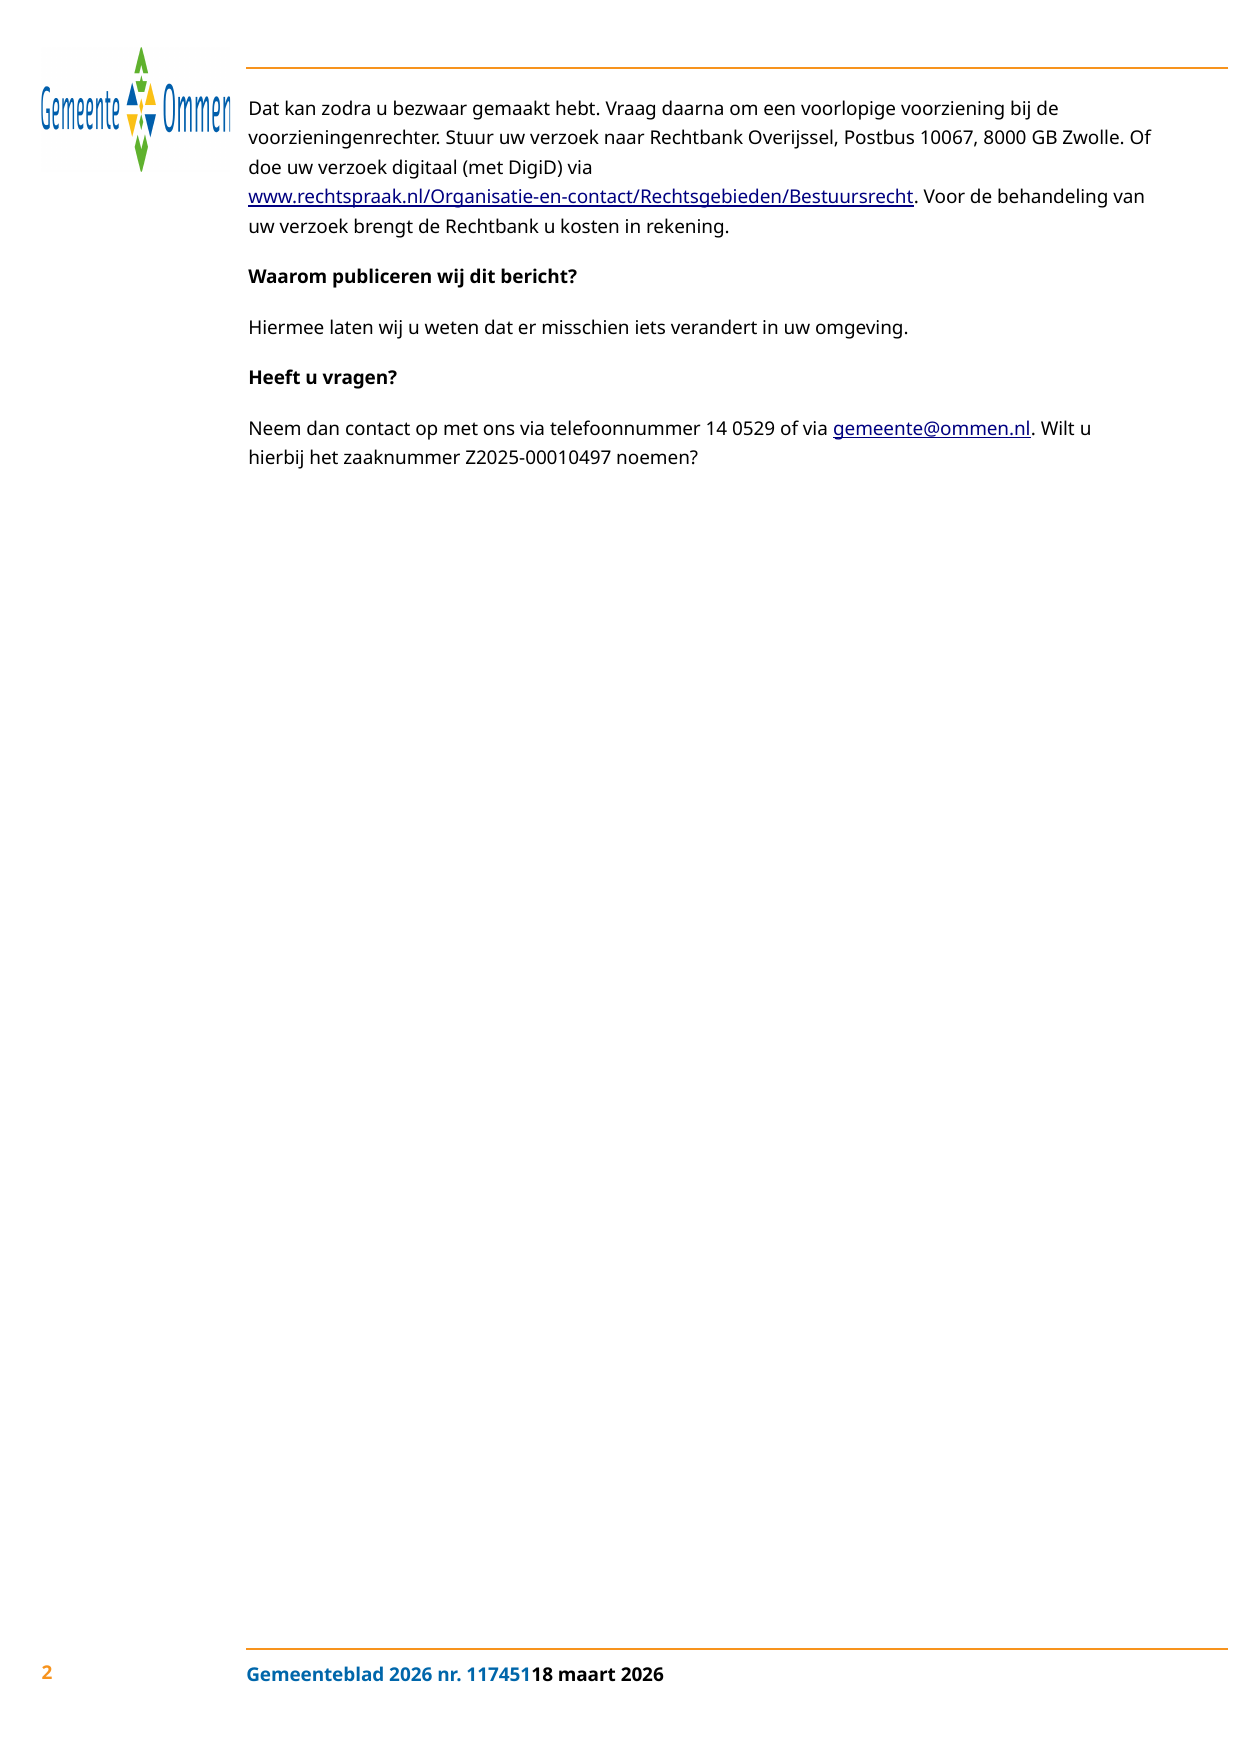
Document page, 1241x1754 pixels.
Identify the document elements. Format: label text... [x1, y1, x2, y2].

text Dat kan zodra u bezwaar gemaakt hebt. Vraag daarna om een voorlopige voorziening bij de voorzieningenrechter. Stuur uw verzoek naar Rechtbank Overijssel, Postbus 10067, 8000 GB Zwolle. Of doe uw verzoek digitaal (met DigiD) via www.rechtspraak.nl/Organisatie-en-contact/Rechtsgebieden/Bestuursrecht. Voor de behandeling van uw verzoek brengt de Rechtbank u kosten in rekening. [248, 95, 1152, 239]
text Neem dan contact op met ons via telefoonnummer 14 0529 of via gemeente@ommen.nl. Wilt u hierbij het zaaknummer Z2025-00010497 noemen? [248, 415, 1152, 470]
text Waarom publiceren wij dit bericht? [248, 263, 1152, 289]
text Heeft u vragen? [248, 364, 1152, 390]
picture [41, 47, 231, 172]
text Hiermee laten wij u weten dat er misschien iets verandert in uw omgeving. [248, 314, 1152, 340]
